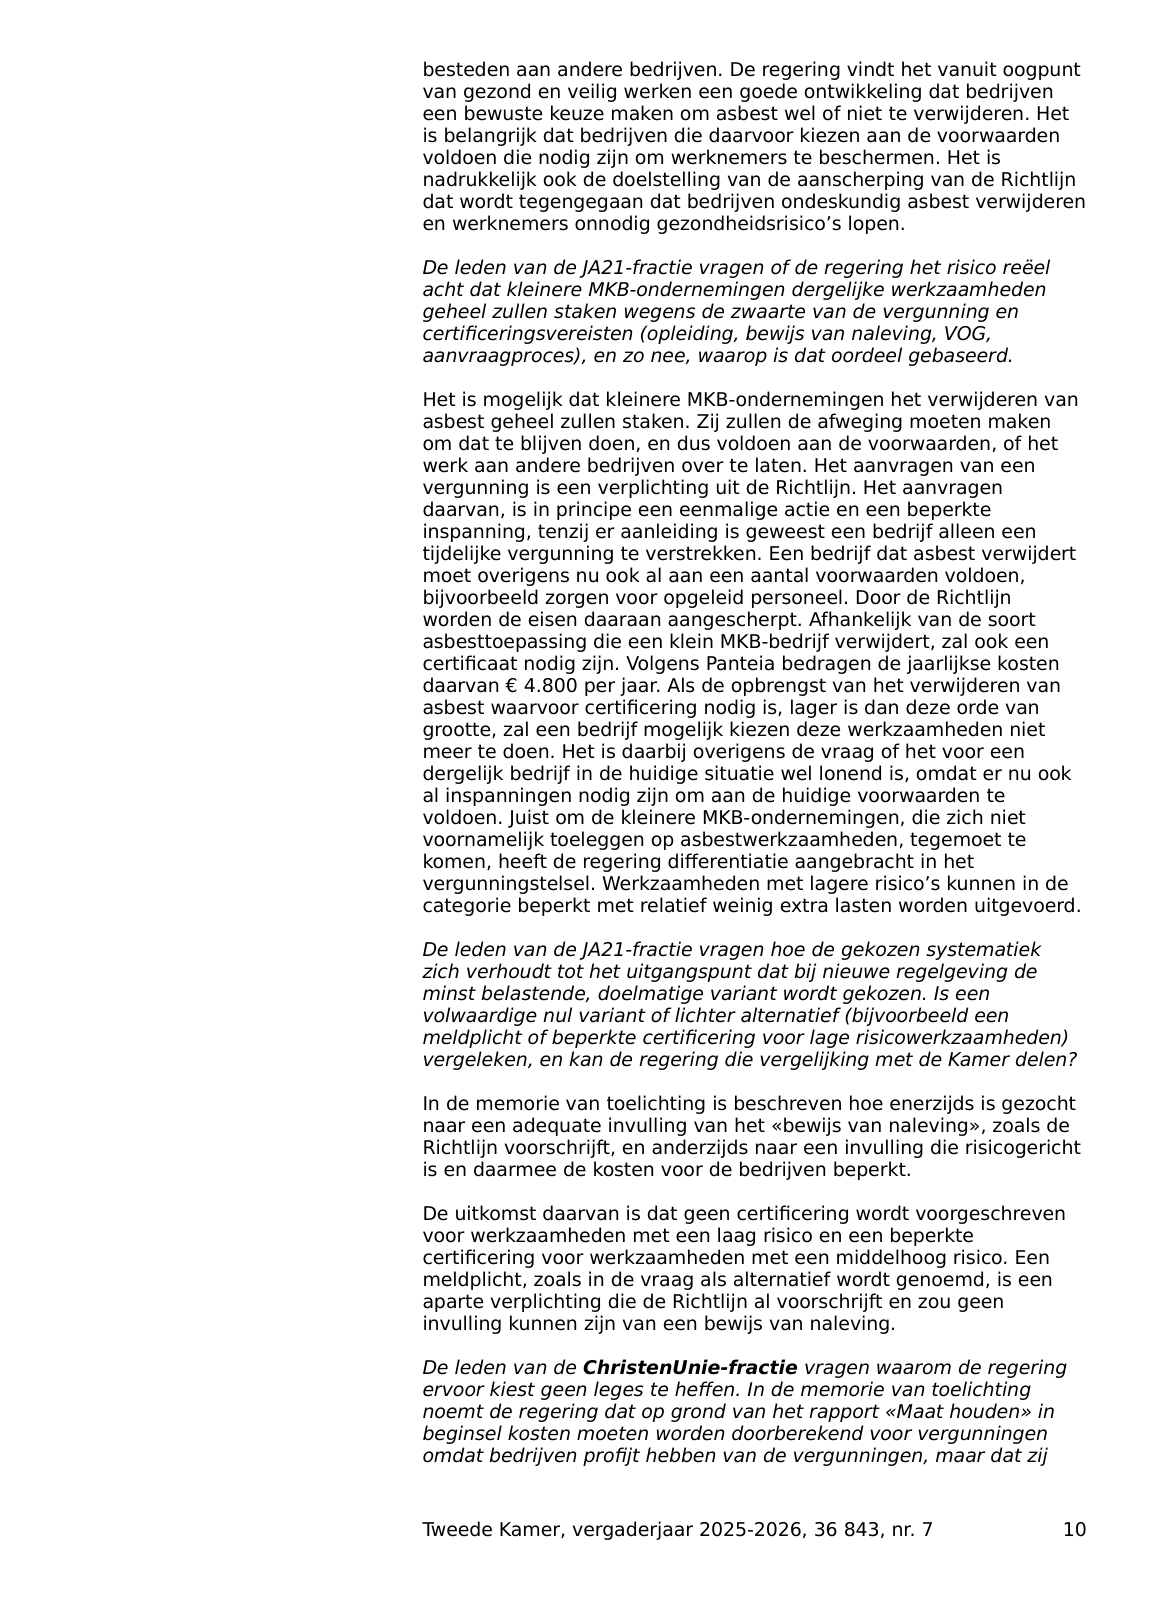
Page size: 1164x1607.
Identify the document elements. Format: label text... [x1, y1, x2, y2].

text De uitkomst daarvan is dat geen certificering wordt voorgeschreven voor werkzaamheden met een laag risico en een beperkte certificering voor werkzaamheden met een middelhoog risico. Een meldplicht, zoals in de vraag als alternatief wordt genoemd, is een aparte verplichting die de Richtlijn al voorschrijft en zou geen invulling kunnen zijn van een bewijs van naleving. [422, 1203, 1087, 1335]
text De leden van de JA21-fractie vragen of de regering het risico reëel acht dat kleinere MKB-ondernemingen dergelijke werkzaamheden geheel zullen staken wegens de zwaarte van de vergunning en certificeringsvereisten (opleiding, bewijs van naleving, VOG, aanvraagproces), en zo nee, waarop is dat oordeel gebaseerd. [422, 257, 1087, 367]
text Het is mogelijk dat kleinere MKB-ondernemingen het verwijderen van asbest geheel zullen staken. Zij zullen de afweging moeten maken om dat te blijven doen, en dus voldoen aan de voorwaarden, of het werk aan andere bedrijven over te laten. Het aanvragen van een vergunning is een verplichting uit de Richtlijn. Het aanvragen daarvan, is in principe een eenmalige actie en een beperkte inspanning, tenzij er aanleiding is geweest een bedrijf alleen een tijdelijke vergunning te verstrekken. Een bedrijf dat asbest verwijdert moet overigens nu ook al aan een aantal voorwaarden voldoen, bijvoorbeeld zorgen voor opgeleid personeel. Door de Richtlijn worden de eisen daaraan aangescherpt. Afhankelijk van de soort asbesttoepassing die een klein MKB-bedrijf verwijdert, zal ook een certificaat nodig zijn. Volgens Panteia bedragen de jaarlijkse kosten daarvan € 4.800 per jaar. Als de opbrengst van het verwijderen van asbest waarvoor certificering nodig is, lager is dan deze orde van grootte, zal een bedrijf mogelijk kiezen deze werkzaamheden niet meer te doen. Het is daarbij overigens de vraag of het voor een dergelijk bedrijf in de huidige situatie wel lonend is, omdat er nu ook al inspanningen nodig zijn om aan de huidige voorwaarden te voldoen. Juist om de kleinere MKB-ondernemingen, die zich niet voornamelijk toeleggen op asbestwerkzaamheden, tegemoet te komen, heeft de regering differentiatie aangebracht in het vergunningstelsel. Werkzaamheden met lagere risico’s kunnen in de categorie beperkt met relatief weinig extra lasten worden uitgevoerd. [422, 389, 1087, 917]
text De leden van de JA21-fractie vragen hoe de gekozen systematiek zich verhoudt tot het uitgangspunt dat bij nieuwe regelgeving de minst belastende, doelmatige variant wordt gekozen. Is een volwaardige nul variant of lichter alternatief (bijvoorbeeld een meldplicht of beperkte certificering voor lage risicowerkzaamheden) vergeleken, en kan de regering die vergelijking met de Kamer delen? [422, 939, 1087, 1071]
text De leden van de ChristenUnie-fractie vragen waarom de regering ervoor kiest geen leges te heffen. In de memorie van toelichting noemt de regering dat op grond van het rapport «Maat houden» in beginsel kosten moeten worden doorberekend voor vergunningen omdat bedrijven profijt hebben van de vergunningen, maar dat zij [422, 1357, 1087, 1467]
text In de memorie van toelichting is beschreven hoe enerzijds is gezocht naar een adequate invulling van het «bewijs van naleving», zoals de Richtlijn voorschrijft, en anderzijds naar een invulling die risicogericht is en daarmee de kosten voor de bedrijven beperkt. [422, 1093, 1087, 1181]
text besteden aan andere bedrijven. De regering vindt het vanuit oogpunt van gezond en veilig werken een goede ontwikkeling dat bedrijven een bewuste keuze maken om asbest wel of niet te verwijderen. Het is belangrijk dat bedrijven die daarvoor kiezen aan de voorwaarden voldoen die nodig zijn om werknemers te beschermen. Het is nadrukkelijk ook de doelstelling van de aanscherping van de Richtlijn dat wordt tegengegaan dat bedrijven ondeskundig asbest verwijderen en werknemers onnodig gezondheidsrisico’s lopen. [422, 59, 1087, 235]
